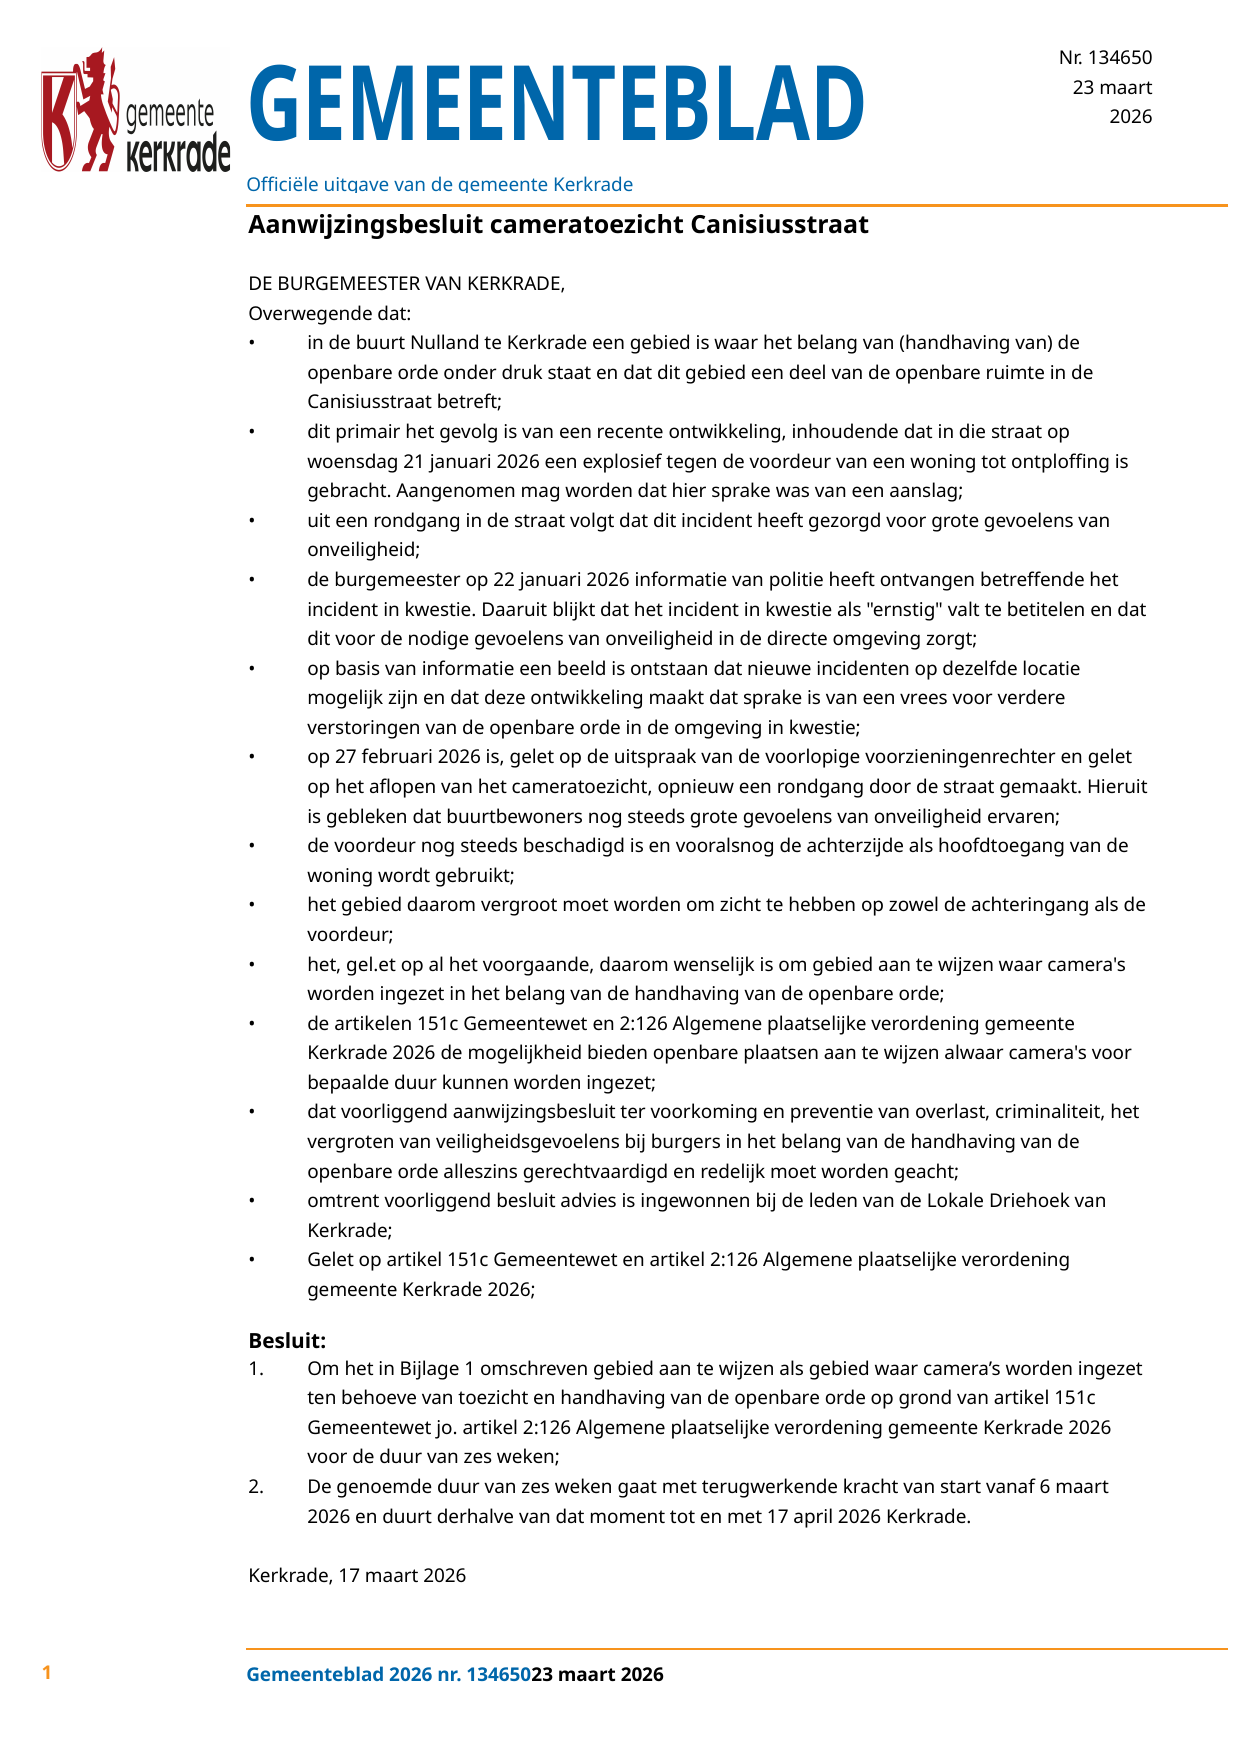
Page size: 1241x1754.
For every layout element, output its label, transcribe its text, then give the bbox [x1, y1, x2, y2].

list dat voorliggend aanwijzingsbesluit ter voorkoming en preventie van overlast, criminaliteit, het vergroten van veiligheidsgevoelens bij burgers in het belang van de handhaving van de openbare orde alleszins gerechtvaardigd en redelijk moet worden geacht; [248, 1099, 1152, 1183]
list omtrent voorliggend besluit advies is ingewonnen bij de leden van de Lokale Driehoek van Kerkrade; [248, 1187, 1152, 1243]
text DE BURGEMEESTER VAN KERKRADE, [248, 270, 1152, 296]
list Gelet op artikel 151c Gemeentewet en artikel 2:126 Algemene plaatselijke verordening gemeente Kerkrade 2026; [248, 1247, 1152, 1302]
list de voordeur nog steeds beschadigd is en vooralsnog de achterzijde als hoofdtoegang van de woning wordt gebruikt; [248, 832, 1152, 888]
list in de buurt Nulland te Kerkrade een gebied is waar het belang van (handhaving van) de openbare orde onder druk staat en dat dit gebied een deel van de openbare ruimte in de Canisiusstraat betreft; [248, 329, 1152, 414]
text Overwegende dat: [248, 300, 1152, 326]
text Besluit: [248, 1327, 1152, 1355]
list op basis van informatie een beeld is ontstaan dat nieuwe incidenten op dezelfde locatie mogelijk zijn en dat deze ontwikkeling maakt dat sprake is van een vrees voor verdere verstoringen van de openbare orde in de omgeving in kwestie; [248, 655, 1152, 740]
list op 27 februari 2026 is, gelet op de uitspraak van de voorlopige voorzieningenrechter en gelet op het aflopen van het cameratoezicht, opnieuw een rondgang door de straat gemaakt. Hieruit is gebleken dat buurtbewoners nog steeds grote gevoelens van onveiligheid ervaren; [248, 744, 1152, 828]
text Aanwijzingsbesluit cameratoezicht Canisiusstraat [248, 207, 1152, 241]
list de burgemeester op 22 januari 2026 informatie van politie heeft ontvangen betreffende het incident in kwestie. Daaruit blijkt dat het incident in kwestie als "ernstig" valt te betitelen en dat dit voor de nodige gevoelens van onveiligheid in de directe omgeving zorgt; [248, 566, 1152, 651]
list de artikelen 151c Gemeentewet en 2:126 Algemene plaatselijke verordening gemeente Kerkrade 2026 de mogelijkheid bieden openbare plaatsen aan te wijzen alwaar camera's voor bepaalde duur kunnen worden ingezet; [248, 1010, 1152, 1095]
list Om het in Bijlage 1 omschreven gebied aan te wijzen als gebied waar camera’s worden ingezet ten behoeve van toezicht en handhaving van de openbare orde op grond van artikel 151c Gemeentewet jo. artikel 2:126 Algemene plaatselijke verordening gemeente Kerkrade 2026 voor de duur van zes weken; [248, 1355, 1152, 1469]
list uit een rondgang in de straat volgt dat dit incident heeft gezorgd voor grote gevoelens van onveiligheid; [248, 507, 1152, 562]
list dit primair het gevolg is van een recente ontwikkeling, inhoudende dat in die straat op woensdag 21 januari 2026 een explosief tegen de voordeur van een woning tot ontploffing is gebracht. Aangenomen mag worden dat hier sprake was van een aanslag; [248, 418, 1152, 503]
picture [41, 47, 231, 172]
text Kerkrade, 17 maart 2026 [248, 1562, 1152, 1588]
list het gebied daarom vergroot moet worden om zicht te hebben op zowel de achteringang als de voordeur; [248, 892, 1152, 947]
list De genoemde duur van zes weken gaat met terugwerkende kracht van start vanaf 6 maart 2026 en duurt derhalve van dat moment tot en met 17 april 2026 Kerkrade. [248, 1473, 1152, 1529]
list het, gel.et op al het voorgaande, daarom wenselijk is om gebied aan te wijzen waar camera's worden ingezet in het belang van de handhaving van de openbare orde; [248, 951, 1152, 1006]
